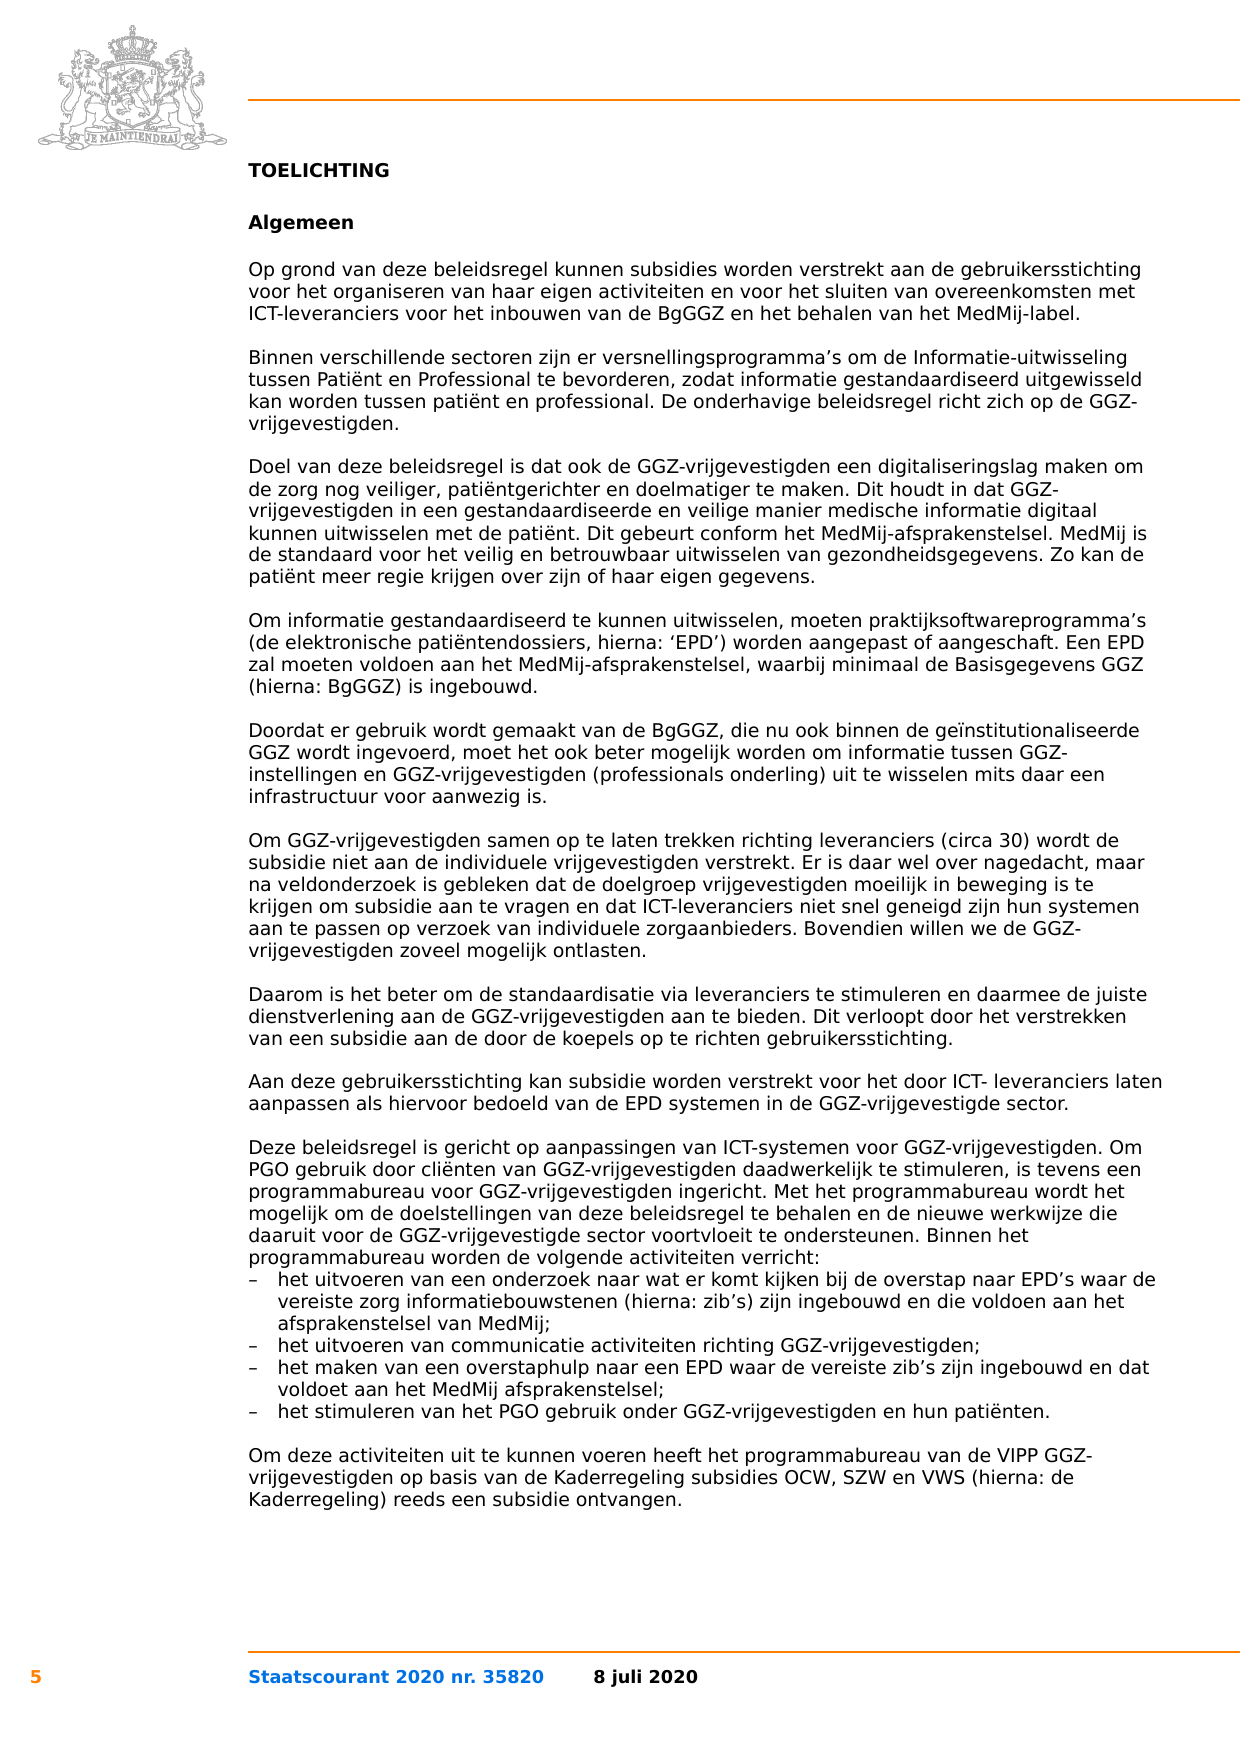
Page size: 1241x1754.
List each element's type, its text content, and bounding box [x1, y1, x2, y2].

text – het maken van een overstaphulp naar een EPD waar de vereiste zib’s zijn ingebouwd en dat voldoet aan het MedMij afsprakenstelsel; [248, 1357, 1163, 1401]
text Deze beleidsregel is gericht op aanpassingen van ICT-systemen voor GGZ-vrijgevestigden. Om PGO gebruik door cliënten van GGZ-vrijgevestigden daadwerkelijk te stimuleren, is tevens een programmabureau voor GGZ-vrijgevestigden ingericht. Met het programmabureau wordt het mogelijk om de doelstellingen van deze beleidsregel te behalen en de nieuwe werkwijze die daaruit voor de GGZ-vrijgevestigde sector voortvloeit te ondersteunen. Binnen het programmabureau worden de volgende activiteiten verricht: [248, 1137, 1163, 1269]
text Om deze activiteiten uit te kunnen voeren heeft het programmabureau van de VIPP GGZ-vrijgevestigden op basis van de Kaderregeling subsidies OCW, SZW en VWS (hierna: de Kaderregeling) reeds een subsidie ontvangen. [248, 1445, 1163, 1511]
subtitle TOELICHTING [248, 160, 1163, 182]
text Daarom is het beter om de standaardisatie via leveranciers te stimuleren en daarmee de juiste dienstverlening aan de GGZ-vrijgevestigden aan te bieden. Dit verloopt door het verstrekken van een subsidie aan de door de koepels op te richten gebruikersstichting. [248, 983, 1163, 1049]
picture [38, 25, 227, 150]
subtitle Algemeen [248, 212, 1163, 234]
text – het uitvoeren van communicatie activiteiten richting GGZ-vrijgevestigden; [248, 1335, 1163, 1357]
text Om GGZ-vrijgevestigden samen op te laten trekken richting leveranciers (circa 30) wordt de subsidie niet aan de individuele vrijgevestigden verstrekt. Er is daar wel over nagedacht, maar na veldonderzoek is gebleken dat de doelgroep vrijgevestigden moeilijk in beweging is te krijgen om subsidie aan te vragen en dat ICT-leveranciers niet snel geneigd zijn hun systemen aan te passen op verzoek van individuele zorgaanbieders. Bovendien willen we de GGZ-vrijgevestigden zoveel mogelijk ontlasten. [248, 830, 1163, 962]
text Doel van deze beleidsregel is dat ook de GGZ-vrijgevestigden een digitaliseringslag maken om de zorg nog veiliger, patiëntgerichter en doelmatiger te maken. Dit houdt in dat GGZ-vrijgevestigden in een gestandaardiseerde en veilige manier medische informatie digitaal kunnen uitwisselen met de patiënt. Dit gebeurt conform het MedMij-afsprakenstelsel. MedMij is de standaard voor het veilig en betrouwbaar uitwisselen van gezondheidsgegevens. Zo kan de patiënt meer regie krijgen over zijn of haar eigen gegevens. [248, 456, 1163, 588]
text Aan deze gebruikersstichting kan subsidie worden verstrekt voor het door ICT- leveranciers laten aanpassen als hiervoor bedoeld van de EPD systemen in de GGZ-vrijgevestigde sector. [248, 1071, 1163, 1115]
text Om informatie gestandaardiseerd te kunnen uitwisselen, moeten praktijksoftwareprogramma’s (de elektronische patiëntendossiers, hierna: ‘EPD’) worden aangepast of aangeschaft. Een EPD zal moeten voldoen aan het MedMij-afsprakenstelsel, waarbij minimaal de Basisgegevens GGZ (hierna: BgGGZ) is ingebouwd. [248, 610, 1163, 698]
text Doordat er gebruik wordt gemaakt van de BgGGZ, die nu ook binnen de geïnstitutionaliseerde GGZ wordt ingevoerd, moet het ook beter mogelijk worden om informatie tussen GGZ-instellingen en GGZ-vrijgevestigden (professionals onderling) uit te wisselen mits daar een infrastructuur voor aanwezig is. [248, 720, 1163, 808]
text – het stimuleren van het PGO gebruik onder GGZ-vrijgevestigden en hun patiënten. [248, 1401, 1163, 1423]
text – het uitvoeren van een onderzoek naar wat er komt kijken bij de overstap naar EPD’s waar de vereiste zorg informatiebouwstenen (hierna: zib’s) zijn ingebouwd en die voldoen aan het afsprakenstelsel van MedMij; [248, 1269, 1163, 1335]
text Op grond van deze beleidsregel kunnen subsidies worden verstrekt aan de gebruikersstichting voor het organiseren van haar eigen activiteiten en voor het sluiten van overeenkomsten met ICT-leveranciers voor het inbouwen van de BgGGZ en het behalen van het MedMij-label. [248, 259, 1163, 325]
text Binnen verschillende sectoren zijn er versnellingsprogramma’s om de Informatie-uitwisseling tussen Patiënt en Professional te bevorderen, zodat informatie gestandaardiseerd uitgewisseld kan worden tussen patiënt en professional. De onderhavige beleidsregel richt zich op de GGZ-vrijgevestigden. [248, 347, 1163, 434]
